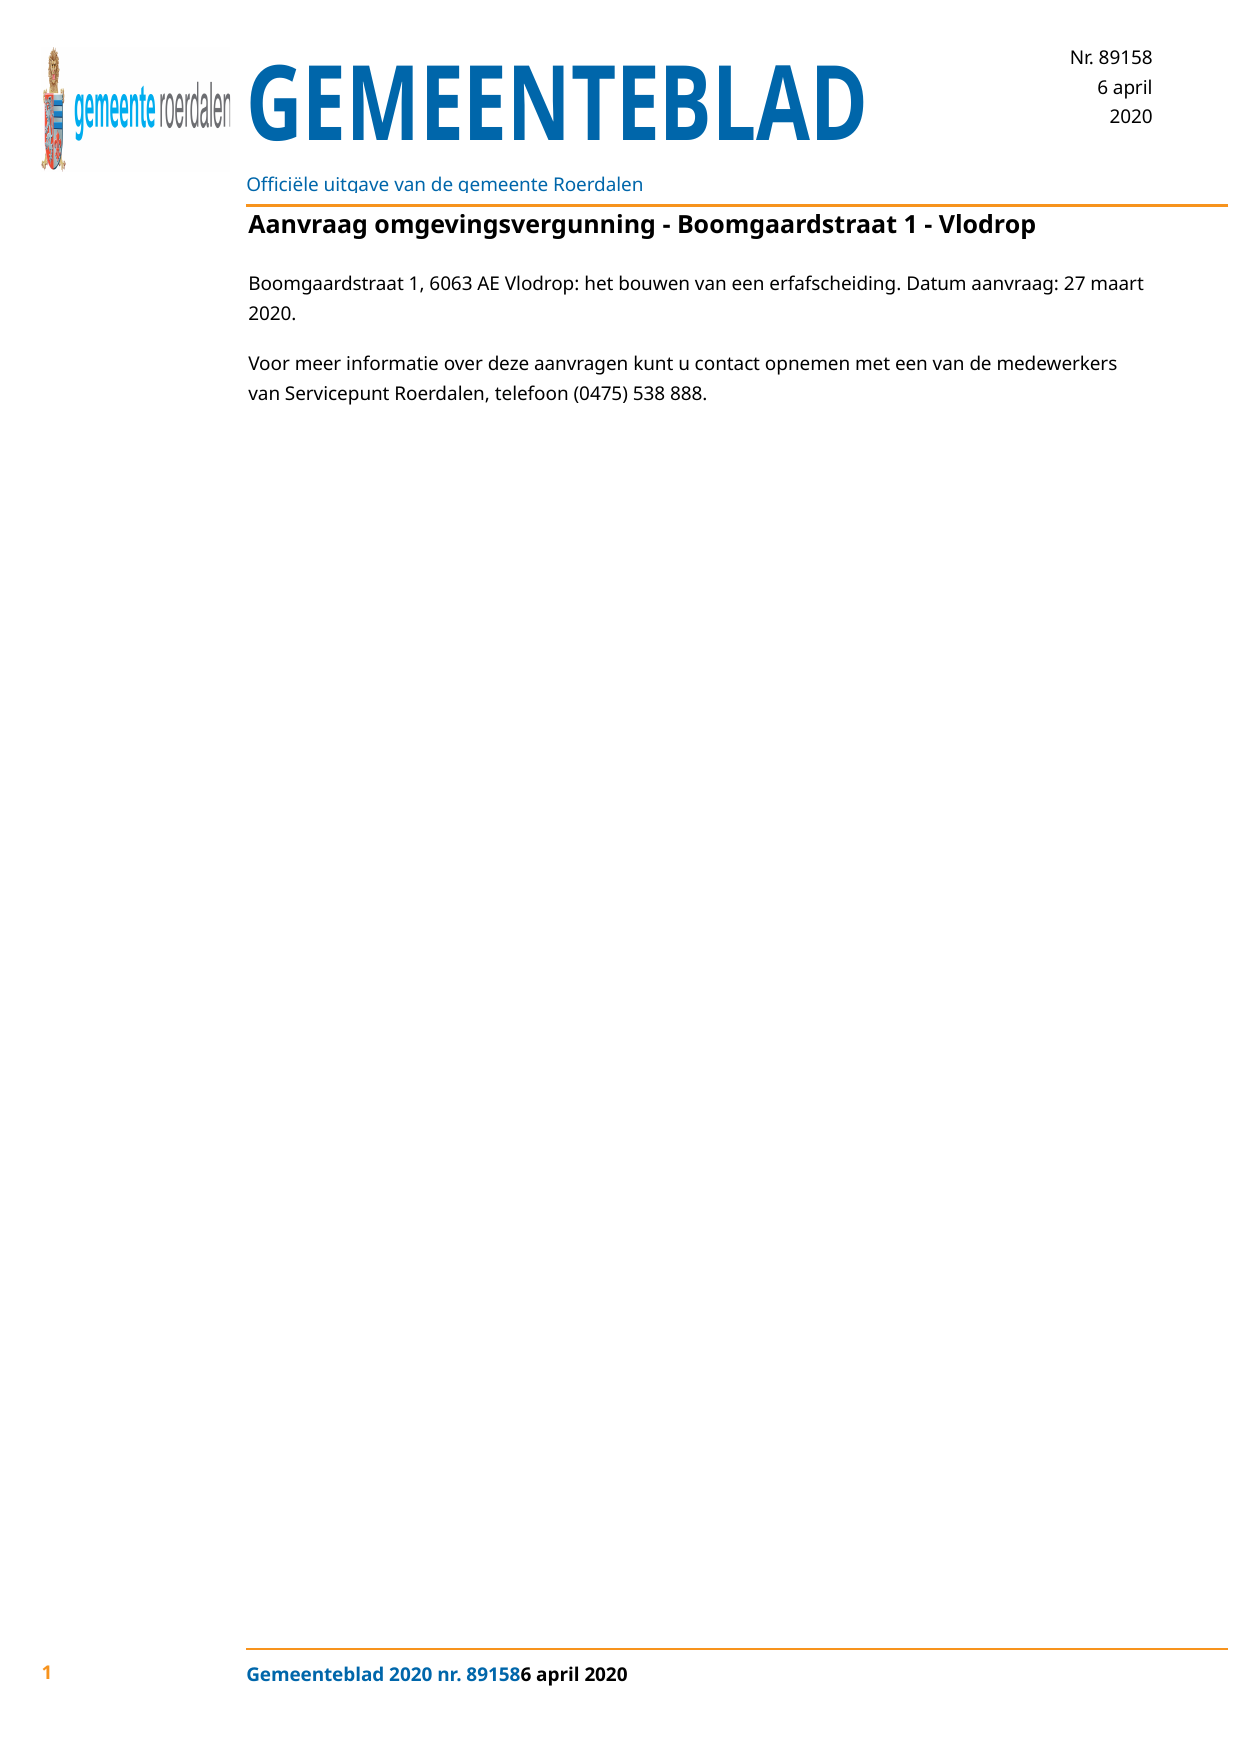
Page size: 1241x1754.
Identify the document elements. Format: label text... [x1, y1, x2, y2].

text Boomgaardstraat 1, 6063 AE Vlodrop: het bouwen van een erfafscheiding. Datum aanvraag: 27 maart 2020. [248, 270, 1152, 326]
text Voor meer informatie over deze aanvragen kunt u contact opnemen met een van de medewerkers van Servicepunt Roerdalen, telefoon (0475) 538 888. [248, 350, 1152, 406]
text Aanvraag omgevingsvergunning - Boomgaardstraat 1 - Vlodrop [248, 207, 1152, 241]
picture [41, 47, 231, 172]
